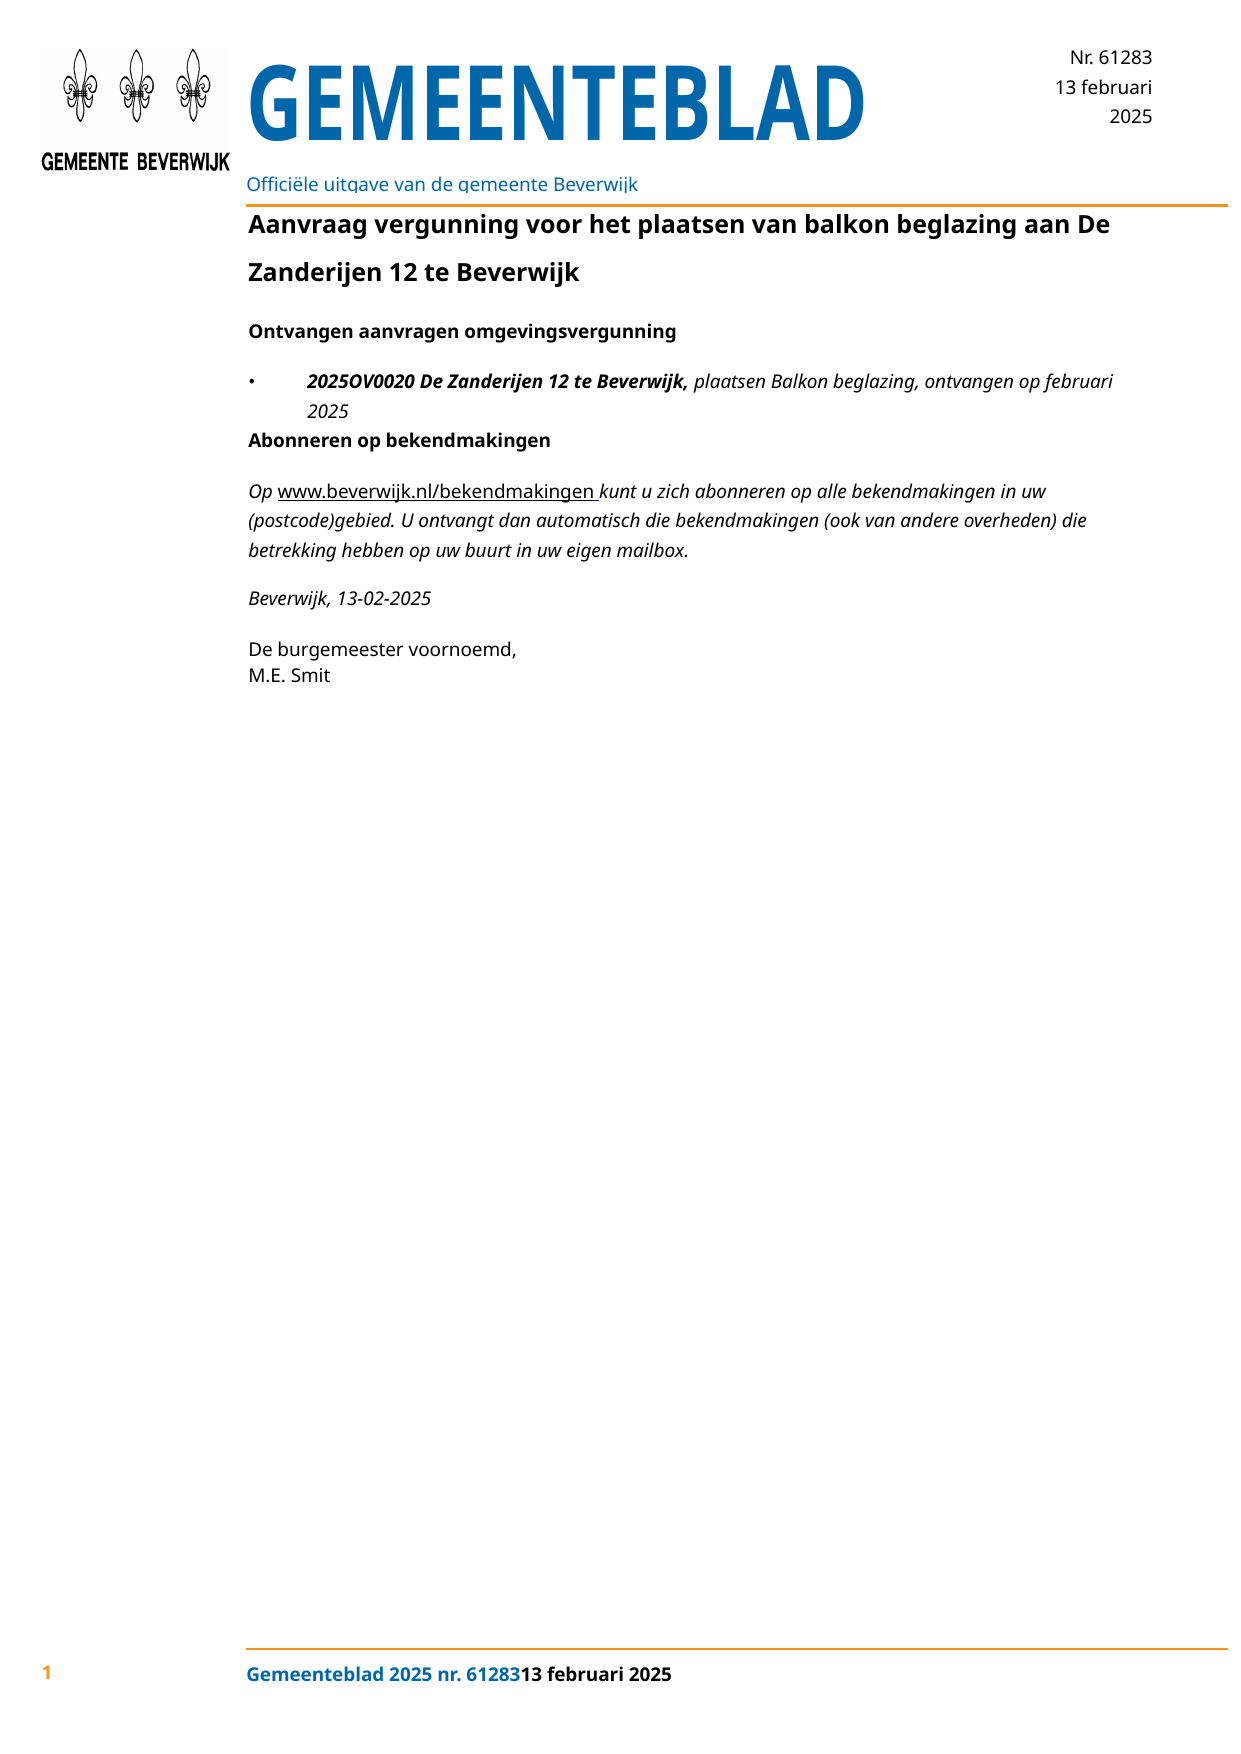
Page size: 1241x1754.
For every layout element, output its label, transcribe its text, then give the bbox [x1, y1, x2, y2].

text Op www.beverwijk.nl/bekendmakingen kunt u zich abonneren op alle bekendmakingen in uw (postcode)gebied. U ontvangt dan automatisch die bekendmakingen (ook van andere overheden) die betrekking hebben op uw buurt in uw eigen mailbox. [248, 478, 1152, 563]
text Abonneren op bekendmakingen [248, 427, 1152, 453]
list 2025OV0020 De Zanderijen 12 te Beverwijk, plaatsen Balkon beglazing, ontvangen op februari 2025 [248, 368, 1152, 424]
picture [41, 47, 231, 172]
text M.E. Smit [248, 662, 1152, 688]
text De burgemeester voornoemd, [248, 636, 1152, 662]
text Ontvangen aanvragen omgevingsvergunning [248, 318, 1152, 344]
text Aanvraag vergunning voor het plaatsen van balkon beglazing aan De Zanderijen 12 te Beverwijk [248, 207, 1152, 288]
text Beverwijk, 13-02-2025 [248, 585, 1152, 611]
